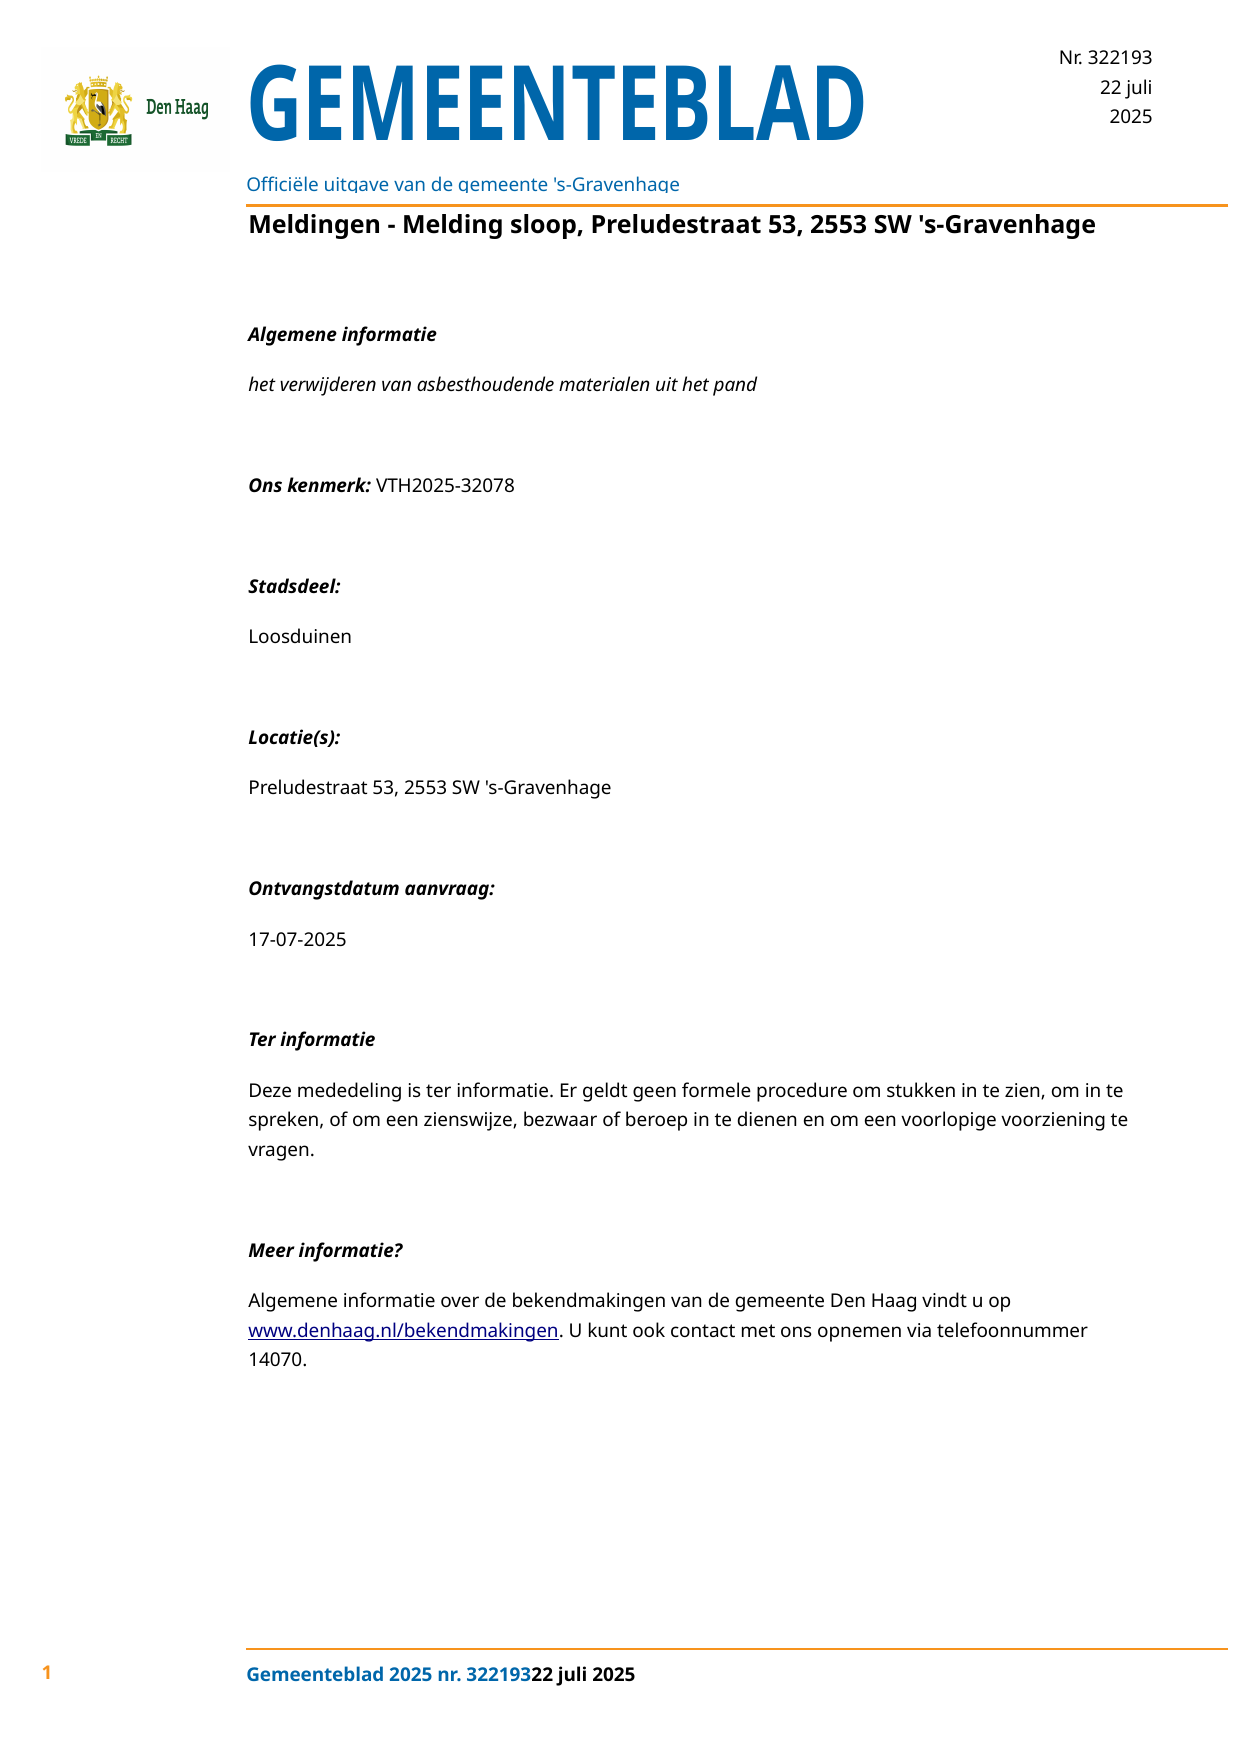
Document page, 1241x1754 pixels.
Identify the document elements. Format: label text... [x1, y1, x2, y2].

text Meer informatie? [248, 1237, 1152, 1263]
text 17-07-2025 [248, 926, 1152, 951]
text Meldingen - Melding sloop, Preludestraat 53, 2553 SW 's-Gravenhage [248, 207, 1152, 241]
text Ter informatie [248, 1027, 1152, 1052]
text Preludestraat 53, 2553 SW 's-Gravenhage [248, 774, 1152, 800]
text Ontvangstdatum aanvraag: [248, 875, 1152, 901]
text Stadsdeel: [248, 573, 1152, 598]
text Locatie(s): [248, 724, 1152, 750]
text Algemene informatie over de bekendmakingen van de gemeente Den Haag vindt u op www.denhaag.nl/bekendmakingen. U kunt ook contact met ons opnemen via telefoonnummer 14070. [248, 1287, 1152, 1372]
picture [41, 47, 231, 172]
text Deze mededeling is ter informatie. Er geldt geen formele procedure om stukken in te zien, om in te spreken, of om een zienswijze, bezwaar of beroep in te dienen en om een voorlopige voorziening te vragen. [248, 1077, 1152, 1162]
text Algemene informatie [248, 321, 1152, 346]
text het verwijderen van asbesthoudende materialen uit het pand [248, 371, 1152, 397]
text Ons kenmerk: VTH2025-32078 [248, 472, 1152, 498]
text Loosduinen [248, 623, 1152, 649]
